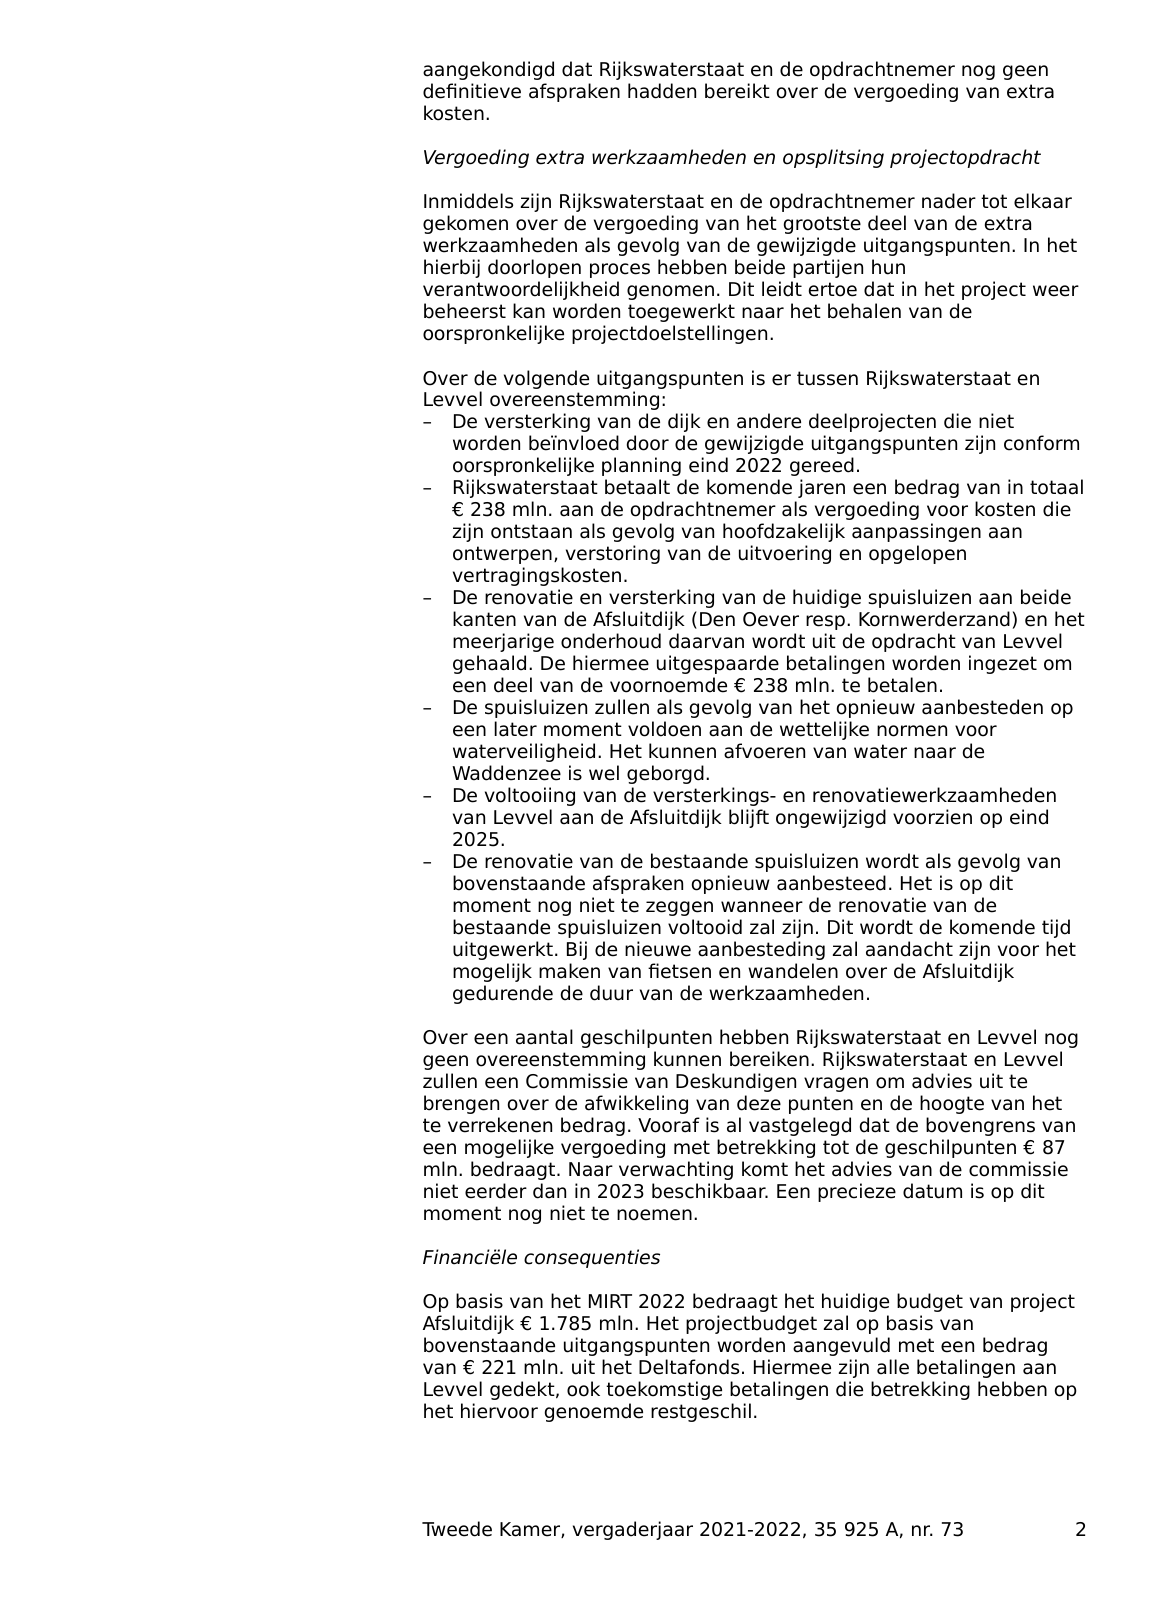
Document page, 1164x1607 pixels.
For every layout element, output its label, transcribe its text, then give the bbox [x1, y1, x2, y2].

text Over de volgende uitgangspunten is er tussen Rijkswaterstaat en Levvel overeenstemming: [422, 367, 1087, 411]
subtitle Financiële consequenties [422, 1247, 1087, 1269]
text Over een aantal geschilpunten hebben Rijkswaterstaat en Levvel nog geen overeenstemming kunnen bereiken. Rijkswaterstaat en Levvel zullen een Commissie van Deskundigen vragen om advies uit te brengen over de afwikkeling van deze punten en de hoogte van het te verrekenen bedrag. Vooraf is al vastgelegd dat de bovengrens van een mogelijke vergoeding met betrekking tot de geschilpunten € 87 mln. bedraagt. Naar verwachting komt het advies van de commissie niet eerder dan in 2023 beschikbaar. Een precieze datum is op dit moment nog niet te noemen. [422, 1027, 1087, 1225]
text – De renovatie en versterking van de huidige spuisluizen aan beide kanten van de Afsluitdijk (Den Oever resp. Kornwerderzand) en het meerjarige onderhoud daarvan wordt uit de opdracht van Levvel gehaald. De hiermee uitgespaarde betalingen worden ingezet om een deel van de voornoemde € 238 mln. te betalen. [422, 587, 1087, 697]
text – De renovatie van de bestaande spuisluizen wordt als gevolg van bovenstaande afspraken opnieuw aanbesteed. Het is op dit moment nog niet te zeggen wanneer de renovatie van de bestaande spuisluizen voltooid zal zijn. Dit wordt de komende tijd uitgewerkt. Bij de nieuwe aanbesteding zal aandacht zijn voor het mogelijk maken van fietsen en wandelen over de Afsluitdijk gedurende de duur van de werkzaamheden. [422, 851, 1087, 1005]
text Inmiddels zijn Rijkswaterstaat en de opdrachtnemer nader tot elkaar gekomen over de vergoeding van het grootste deel van de extra werkzaamheden als gevolg van de gewijzigde uitgangspunten. In het hierbij doorlopen proces hebben beide partijen hun verantwoordelijkheid genomen. Dit leidt ertoe dat in het project weer beheerst kan worden toegewerkt naar het behalen van de oorspronkelijke projectdoelstellingen. [422, 191, 1087, 345]
text aangekondigd dat Rijkswaterstaat en de opdrachtnemer nog geen definitieve afspraken hadden bereikt over de vergoeding van extra kosten. [422, 59, 1087, 125]
text – De versterking van de dijk en andere deelprojecten die niet worden beïnvloed door de gewijzigde uitgangspunten zijn conform oorspronkelijke planning eind 2022 gereed. [422, 411, 1087, 477]
text Op basis van het MIRT 2022 bedraagt het huidige budget van project Afsluitdijk € 1.785 mln. Het projectbudget zal op basis van bovenstaande uitgangspunten worden aangevuld met een bedrag van € 221 mln. uit het Deltafonds. Hiermee zijn alle betalingen aan Levvel gedekt, ook toekomstige betalingen die betrekking hebben op het hiervoor genoemde restgeschil. [422, 1291, 1087, 1423]
text – De voltooiing van de versterkings- en renovatiewerkzaamheden van Levvel aan de Afsluitdijk blijft ongewijzigd voorzien op eind 2025. [422, 785, 1087, 851]
text – De spuisluizen zullen als gevolg van het opnieuw aanbesteden op een later moment voldoen aan de wettelijke normen voor waterveiligheid. Het kunnen afvoeren van water naar de Waddenzee is wel geborgd. [422, 697, 1087, 785]
text – Rijkswaterstaat betaalt de komende jaren een bedrag van in totaal € 238 mln. aan de opdrachtnemer als vergoeding voor kosten die zijn ontstaan als gevolg van hoofdzakelijk aanpassingen aan ontwerpen, verstoring van de uitvoering en opgelopen vertragingskosten. [422, 477, 1087, 587]
subtitle Vergoeding extra werkzaamheden en opsplitsing projectopdracht [422, 147, 1087, 169]
